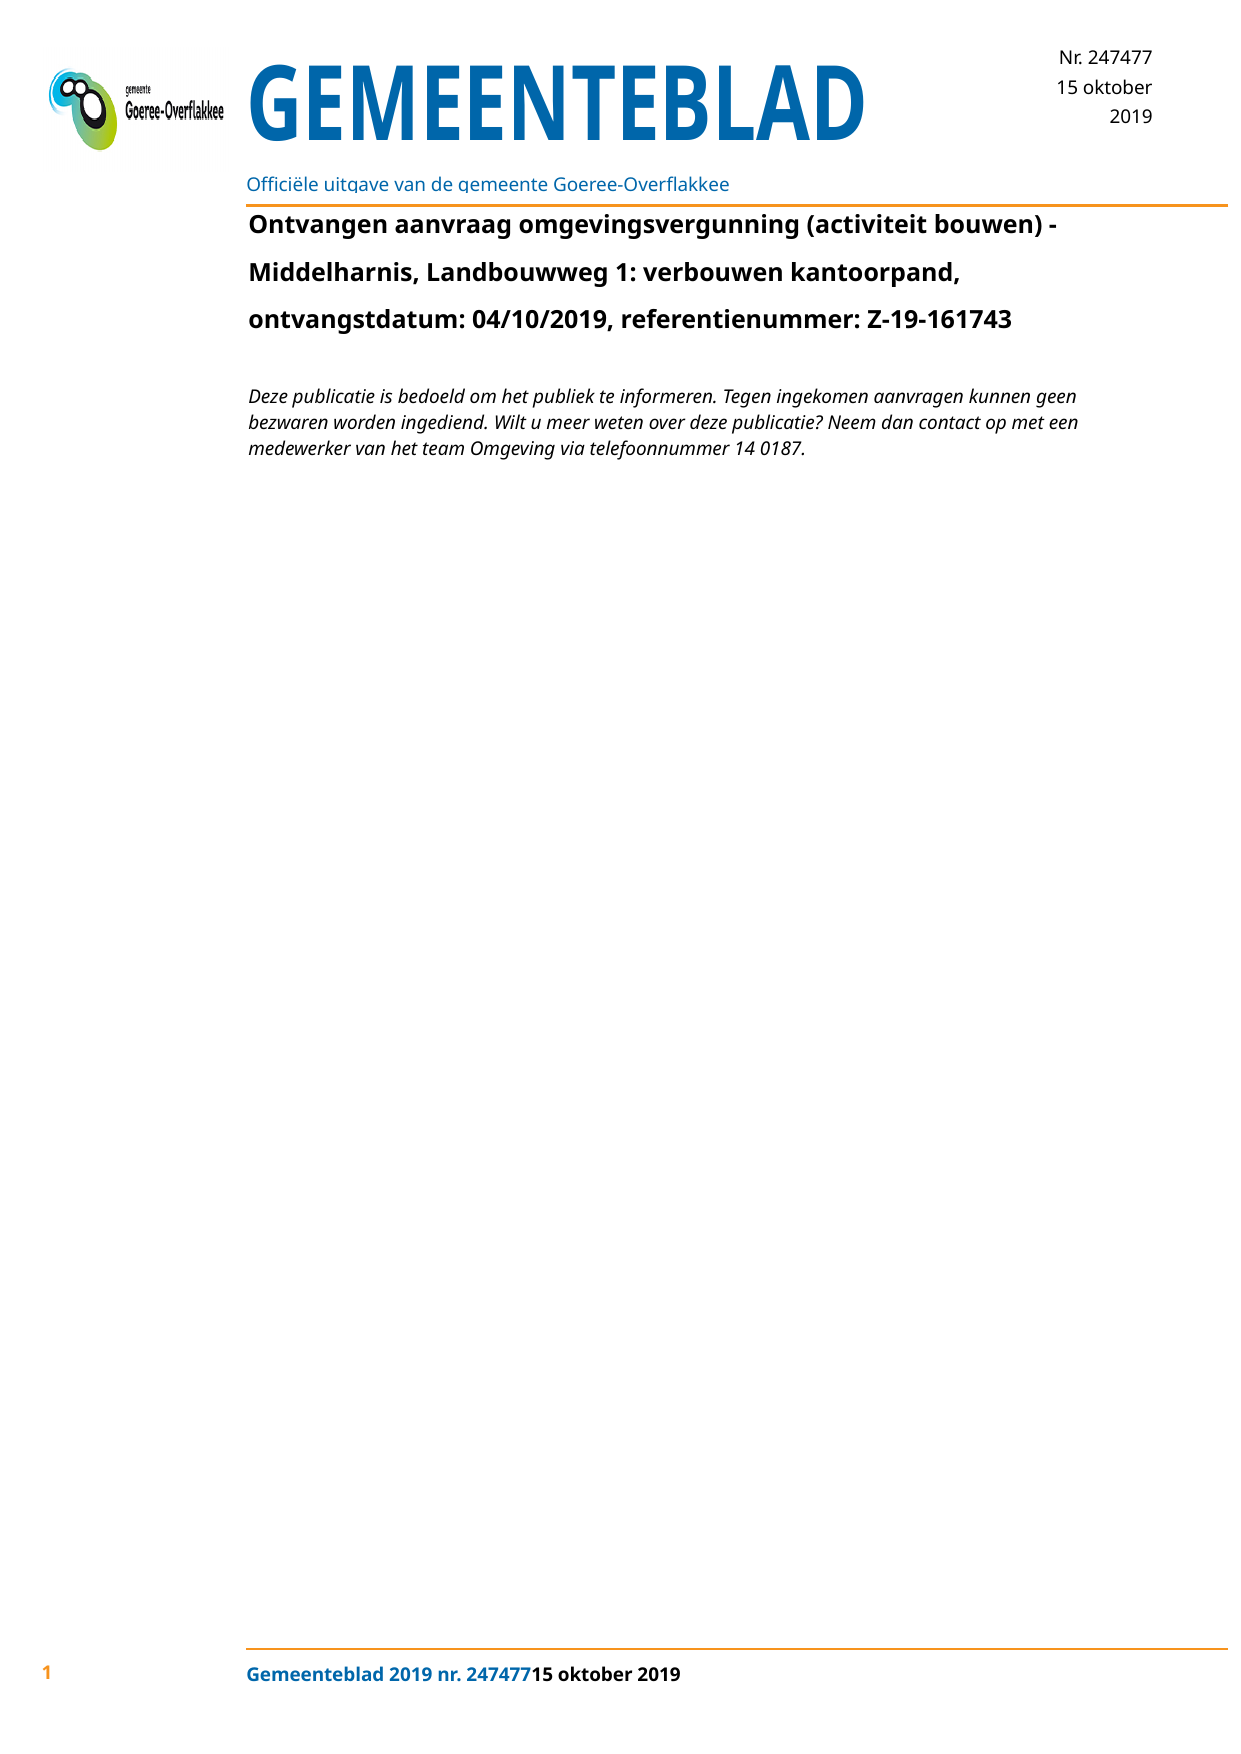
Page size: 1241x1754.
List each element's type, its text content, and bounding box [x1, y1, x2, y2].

text Ontvangen aanvraag omgevingsvergunning (activiteit bouwen) - Middelharnis, Landbouwweg 1: verbouwen kantoorpand, ontvangstdatum: 04/10/2019, referentienummer: Z-19-161743 [248, 207, 1152, 336]
picture [41, 47, 231, 172]
text Deze publicatie is bedoeld om het publiek te informeren. Tegen ingekomen aanvragen kunnen geen bezwaren worden ingediend. Wilt u meer weten over deze publicatie? Neem dan contact op met een medewerker van het team Omgeving via telefoonnummer 14 0187. [248, 384, 1152, 461]
